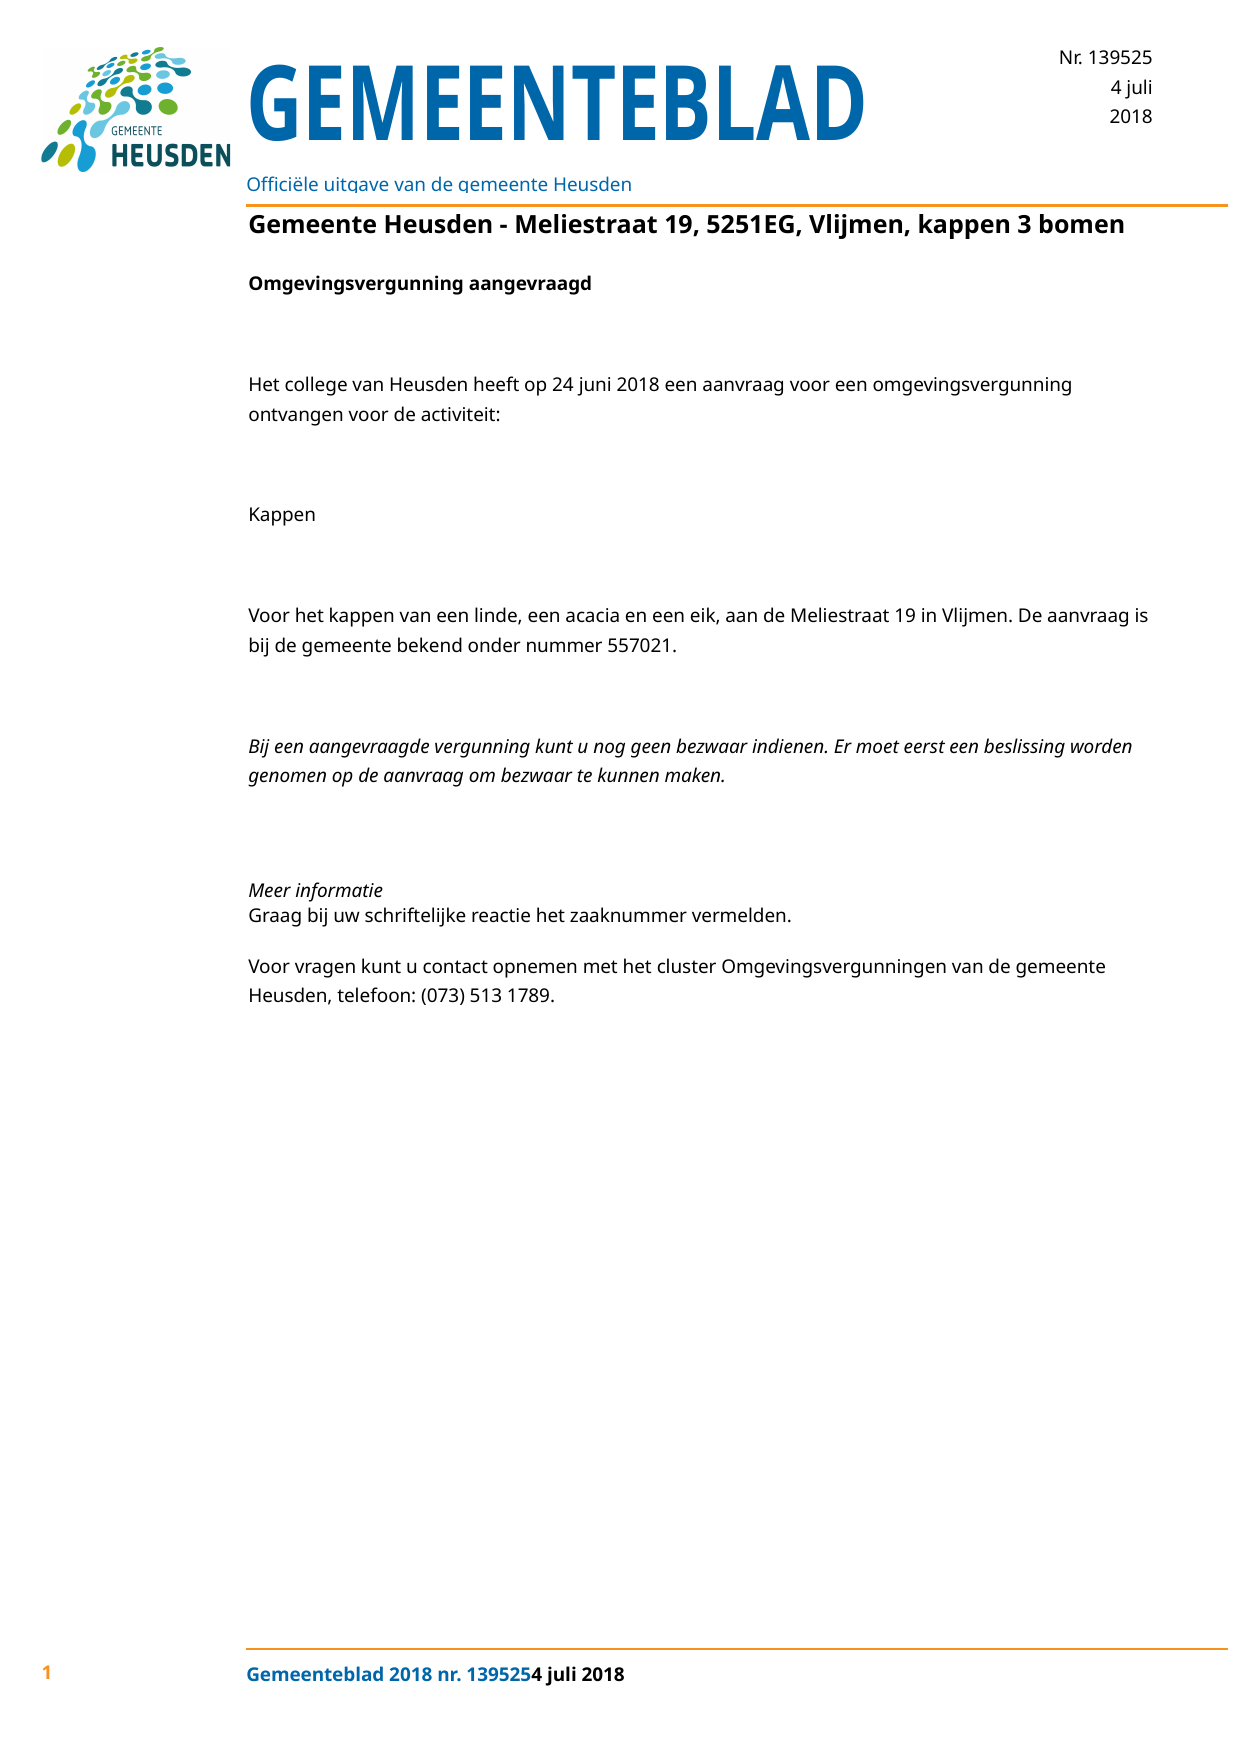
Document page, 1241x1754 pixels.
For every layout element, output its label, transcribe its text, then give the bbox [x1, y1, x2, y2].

text Voor het kappen van een linde, een acacia en een eik, aan de Meliestraat 19 in Vlijmen. De aanvraag is bij de gemeente bekend onder nummer 557021. [248, 602, 1152, 658]
text Voor vragen kunt u contact opnemen met het cluster Omgevingsvergunningen van de gemeente Heusden, telefoon: (073) 513 1789. [248, 953, 1152, 1008]
text Bij een aangevraagde vergunning kunt u nog geen bezwaar indienen. Er moet eerst een beslissing worden genomen op de aanvraag om bezwaar te kunnen maken. [248, 733, 1152, 788]
text Omgevingsvergunning aangevraagd [248, 270, 1152, 296]
text Gemeente Heusden - Meliestraat 19, 5251EG, Vlijmen, kappen 3 bomen [248, 207, 1152, 241]
text Het college van Heusden heeft op 24 juni 2018 een aanvraag voor een omgevingsvergunning ontvangen voor de activiteit: [248, 371, 1152, 426]
text Graag bij uw schriftelijke reactie het zaaknummer vermelden. [248, 902, 1152, 928]
text Meer informatie [248, 877, 1152, 902]
text Kappen [248, 502, 1152, 527]
picture [41, 47, 231, 172]
